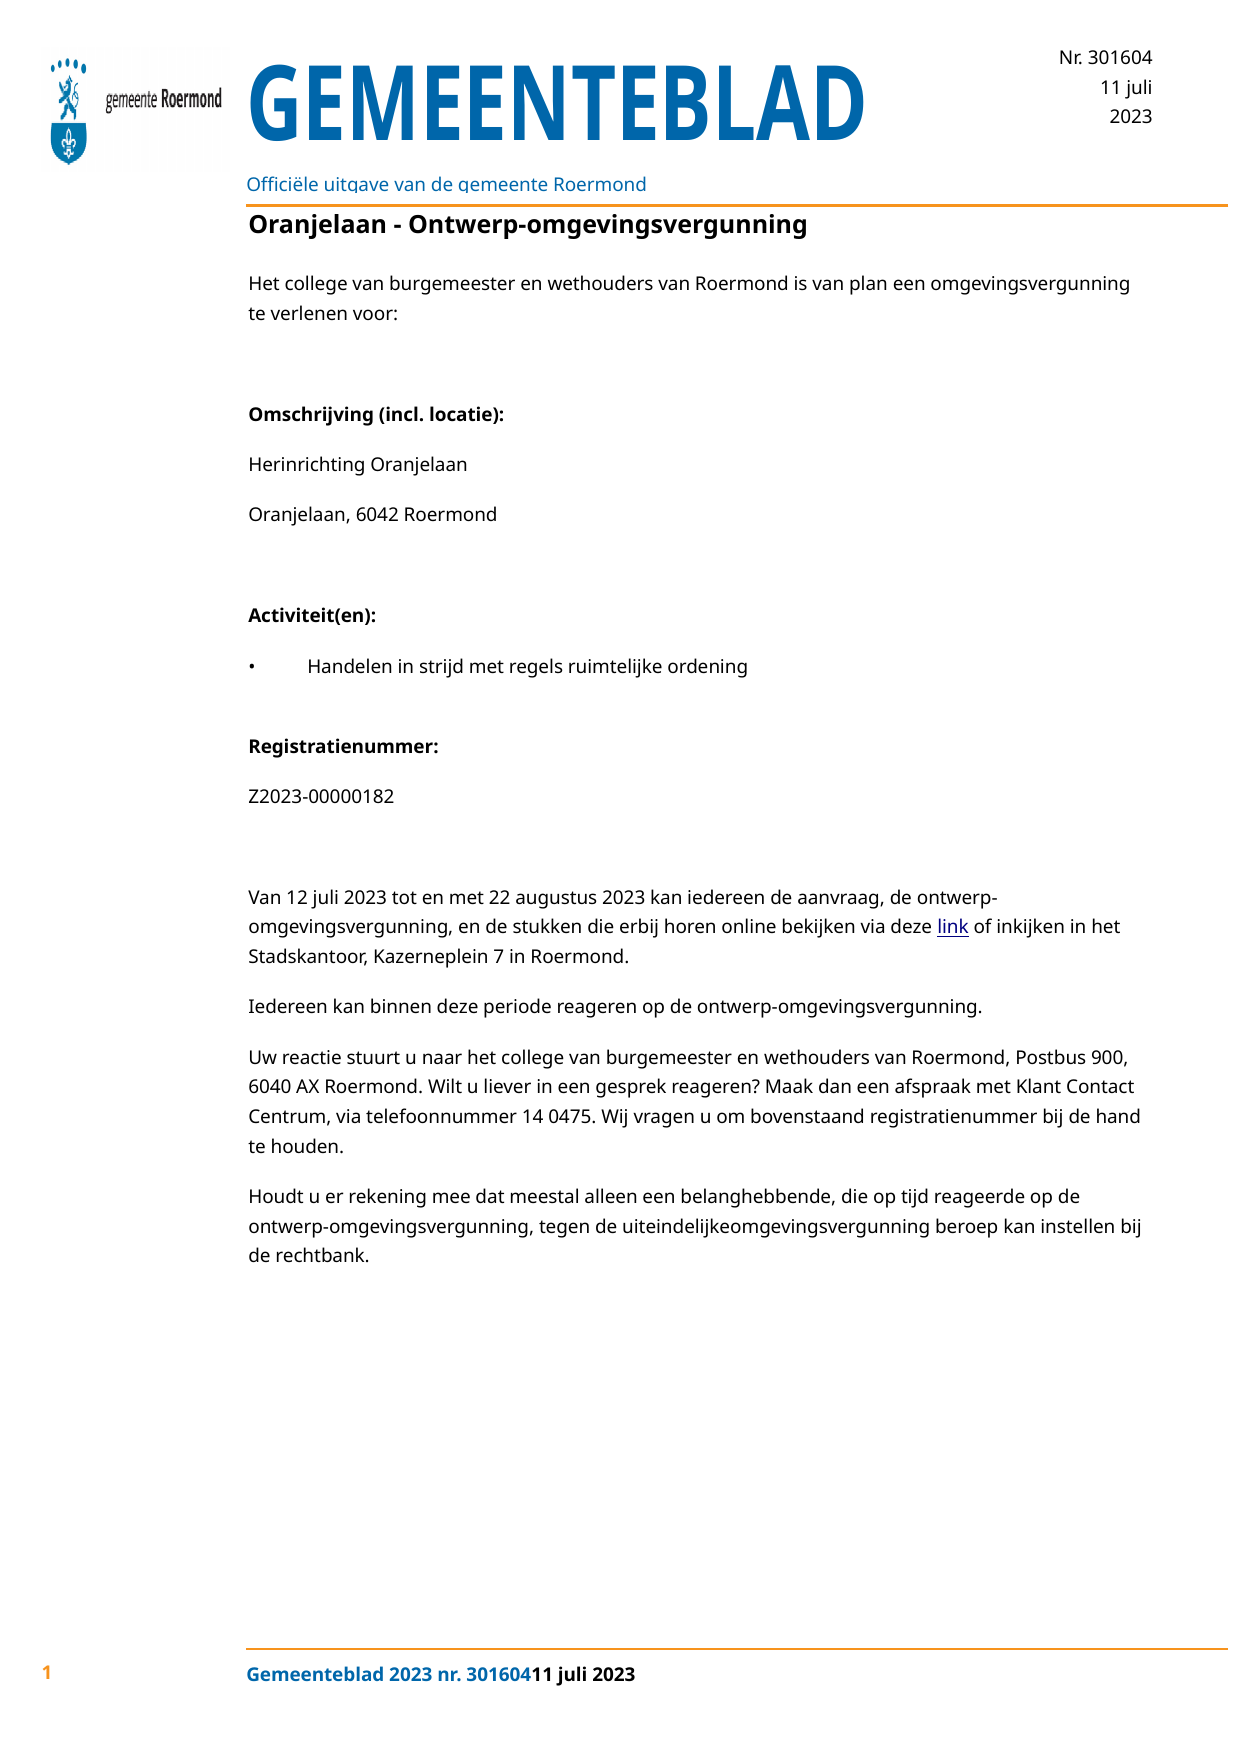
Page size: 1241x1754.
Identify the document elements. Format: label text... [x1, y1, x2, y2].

picture [41, 47, 231, 172]
text Van 12 juli 2023 tot en met 22 augustus 2023 kan iedereen de aanvraag, de ontwerp-omgevingsvergunning, en de stukken die erbij horen online bekijken via deze link of inkijken in het Stadskantoor, Kazerneplein 7 in Roermond. [248, 884, 1152, 969]
text Z2023-00000182 [248, 783, 1152, 809]
text Omschrijving (incl. locatie): [248, 401, 1152, 426]
text Uw reactie stuurt u naar het college van burgemeester en wethouders van Roermond, Postbus 900, 6040 AX Roermond. Wilt u liever in een gesprek reageren? Maak dan een afspraak met Klant Contact Centrum, via telefoonnummer 14 0475. Wij vragen u om bovenstaand registratienummer bij de hand te houden. [248, 1044, 1152, 1158]
text Het college van burgemeester en wethouders van Roermond is van plan een omgevingsvergunning te verlenen voor: [248, 270, 1152, 326]
list Handelen in strijd met regels ruimtelijke ordening [248, 653, 1152, 678]
text Iedereen kan binnen deze periode reageren op de ontwerp-omgevingsvergunning. [248, 994, 1152, 1019]
text Activiteit(en): [248, 602, 1152, 628]
text Houdt u er rekening mee dat meestal alleen een belanghebbende, die op tijd reageerde op de ontwerp-omgevingsvergunning, tegen de uiteindelijkeomgevingsvergunning beroep kan instellen bij de rechtbank. [248, 1183, 1152, 1268]
text Oranjelaan - Ontwerp-omgevingsvergunning [248, 207, 1152, 241]
text Registratienummer: [248, 733, 1152, 758]
text Oranjelaan, 6042 Roermond [248, 502, 1152, 527]
text Herinrichting Oranjelaan [248, 451, 1152, 477]
